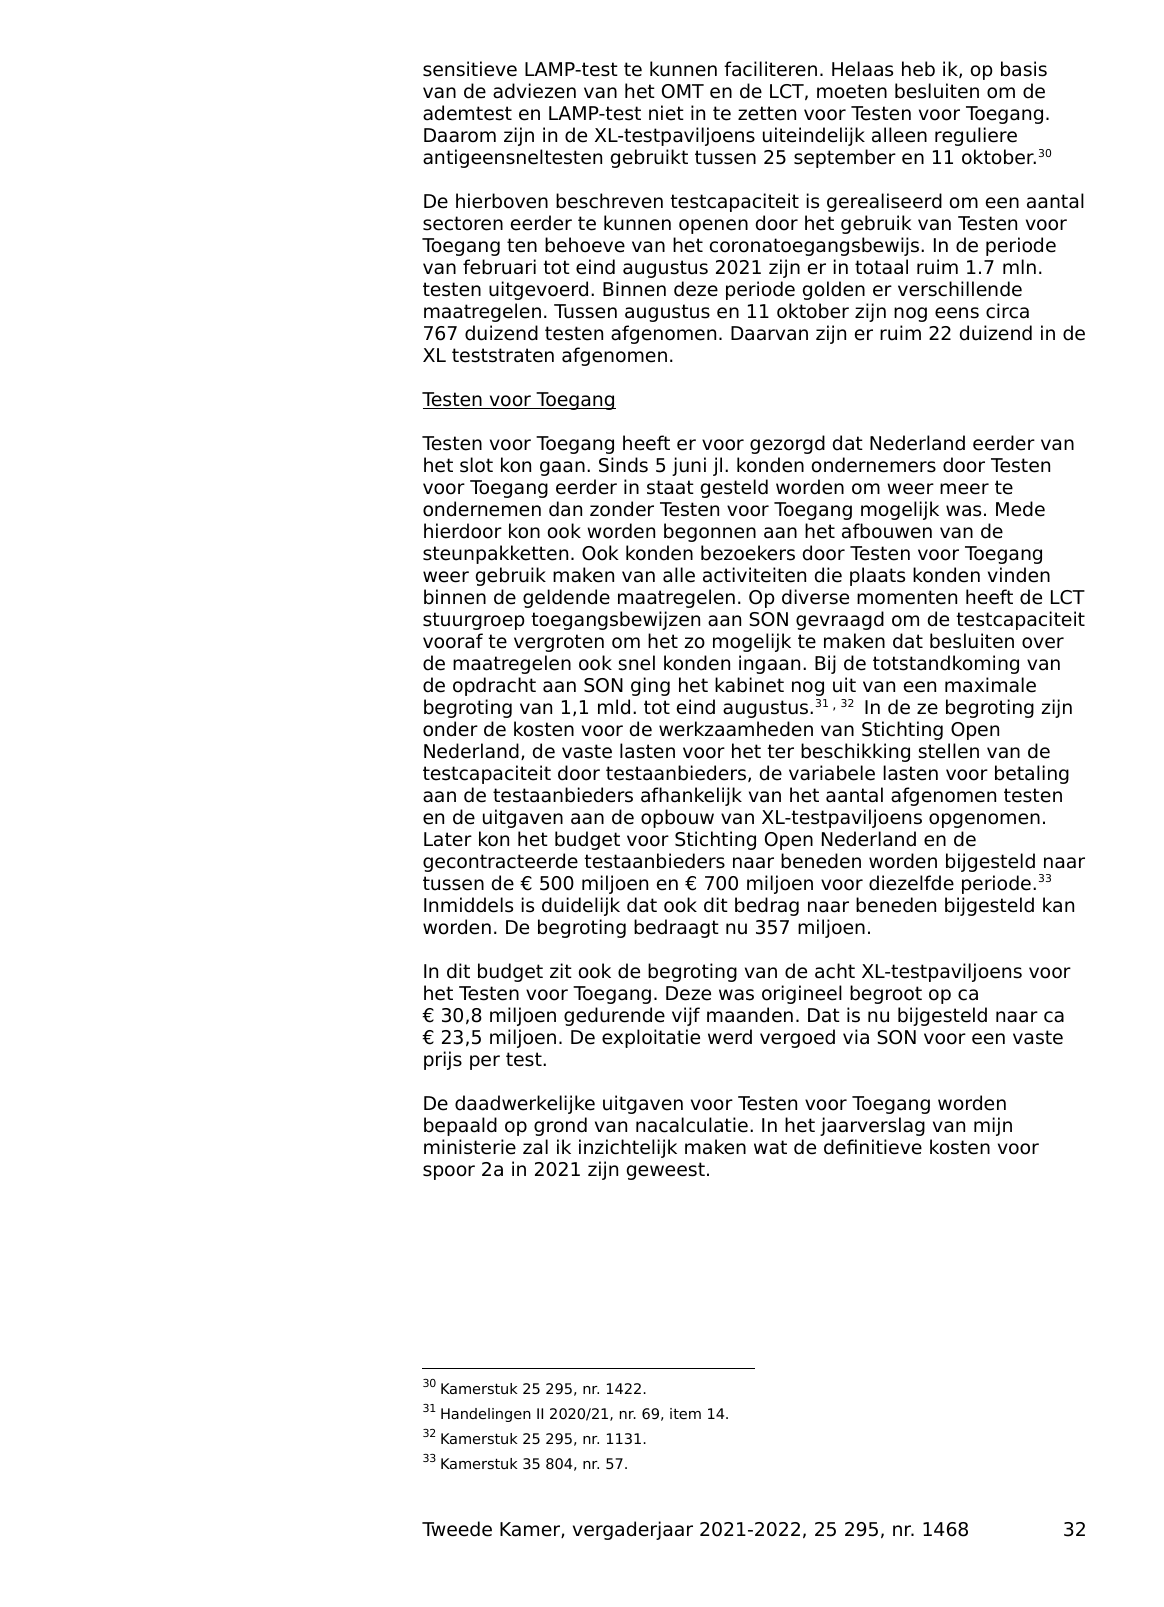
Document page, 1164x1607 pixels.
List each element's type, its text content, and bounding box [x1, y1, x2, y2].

text Testen voor Toegang heeft er voor gezorgd dat Nederland eerder van het slot kon gaan. Sinds 5 juni jl. konden ondernemers door Testen voor Toegang eerder in staat gesteld worden om weer meer te ondernemen dan zonder Testen voor Toegang mogelijk was. Mede hierdoor kon ook worden begonnen aan het afbouwen van de steunpakketten. Ook konden bezoekers door Testen voor Toegang weer gebruik maken van alle activiteiten die plaats konden vinden binnen de geldende maatregelen. Op diverse momenten heeft de LCT stuurgroep toegangsbewijzen aan SON gevraagd om de testcapaciteit vooraf te vergroten om het zo mogelijk te maken dat besluiten over de maatregelen ook snel konden ingaan. Bij de totstandkoming van de opdracht aan SON ging het kabinet nog uit van een maximale begroting van 1,1 mld. tot eind augustus., In de ze begroting zijn onder de kosten voor de werkzaamheden van Stichting Open Nederland, de vaste lasten voor het ter beschikking stellen van de testcapaciteit door testaanbieders, de variabele lasten voor betaling aan de testaanbieders afhankelijk van het aantal afgenomen testen en de uitgaven aan de opbouw van XL-testpaviljoens opgenomen. Later kon het budget voor Stichting Open Nederland en de gecontracteerde testaanbieders naar beneden worden bijgesteld naar tussen de € 500 miljoen en € 700 miljoen voor diezelfde periode. Inmiddels is duidelijk dat ook dit bedrag naar beneden bijgesteld kan worden. De begroting bedraagt nu 357 miljoen. [422, 433, 1087, 939]
text Handelingen II 2020/21, nr. 69, item 14. [422, 1402, 1087, 1424]
text Kamerstuk 25 295, nr. 1131. [422, 1427, 1087, 1449]
text sensitieve LAMP-test te kunnen faciliteren. Helaas heb ik, op basis van de adviezen van het OMT en de LCT, moeten besluiten om de ademtest en LAMP-test niet in te zetten voor Testen voor Toegang. Daarom zijn in de XL-testpaviljoens uiteindelijk alleen reguliere antigeensneltesten gebruikt tussen 25 september en 11 oktober. [422, 59, 1087, 169]
text Kamerstuk 35 804, nr. 57. [422, 1452, 1087, 1474]
text De daadwerkelijke uitgaven voor Testen voor Toegang worden bepaald op grond van nacalculatie. In het jaarverslag van mijn ministerie zal ik inzichtelijk maken wat de definitieve kosten voor spoor 2a in 2021 zijn geweest. [422, 1093, 1087, 1181]
text In dit budget zit ook de begroting van de acht XL-testpaviljoens voor het Testen voor Toegang. Deze was origineel begroot op ca € 30,8 miljoen gedurende vijf maanden. Dat is nu bijgesteld naar ca € 23,5 miljoen. De exploitatie werd vergoed via SON voor een vaste prijs per test. [422, 961, 1087, 1071]
subtitle Testen voor Toegang [422, 389, 1087, 411]
text De hierboven beschreven testcapaciteit is gerealiseerd om een aantal sectoren eerder te kunnen openen door het gebruik van Testen voor Toegang ten behoeve van het coronatoegangsbewijs. In de periode van februari tot eind augustus 2021 zijn er in totaal ruim 1.7 mln. testen uitgevoerd. Binnen deze periode golden er verschillende maatregelen. Tussen augustus en 11 oktober zijn nog eens circa 767 duizend testen afgenomen. Daarvan zijn er ruim 22 duizend in de XL teststraten afgenomen. [422, 191, 1087, 367]
text Kamerstuk 25 295, nr. 1422. [422, 1377, 1087, 1399]
